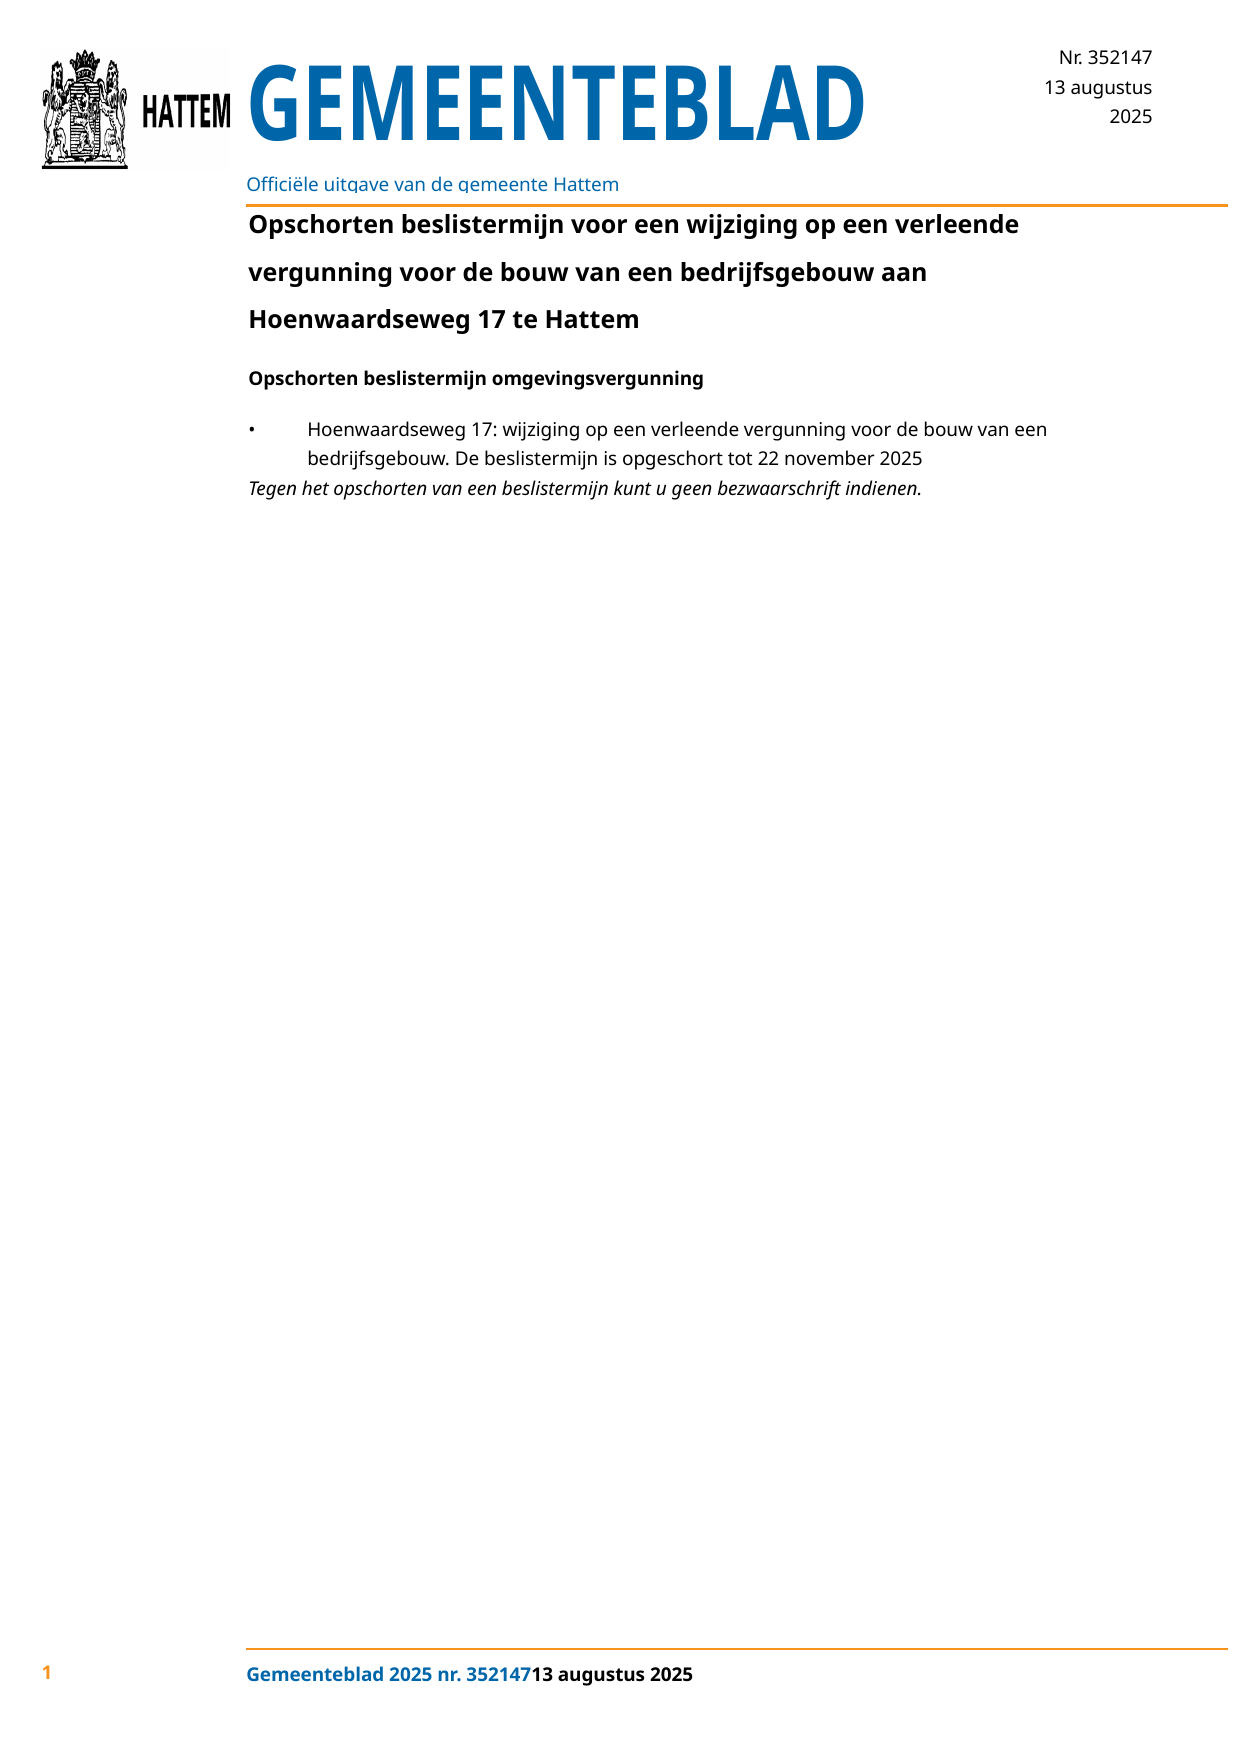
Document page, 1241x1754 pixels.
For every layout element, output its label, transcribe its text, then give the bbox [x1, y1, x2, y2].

text Opschorten beslistermijn voor een wijziging op een verleende vergunning voor de bouw van een bedrijfsgebouw aan Hoenwaardseweg 17 te Hattem [248, 207, 1152, 336]
text Tegen het opschorten van een beslistermijn kunt u geen bezwaarschrift indienen. [248, 475, 1152, 501]
picture [41, 47, 231, 172]
text Opschorten beslistermijn omgevingsvergunning [248, 366, 1152, 391]
list Hoenwaardseweg 17: wijziging op een verleende vergunning voor de bouw van een bedrijfsgebouw. De beslistermijn is opgeschort tot 22 november 2025 [248, 416, 1152, 471]
